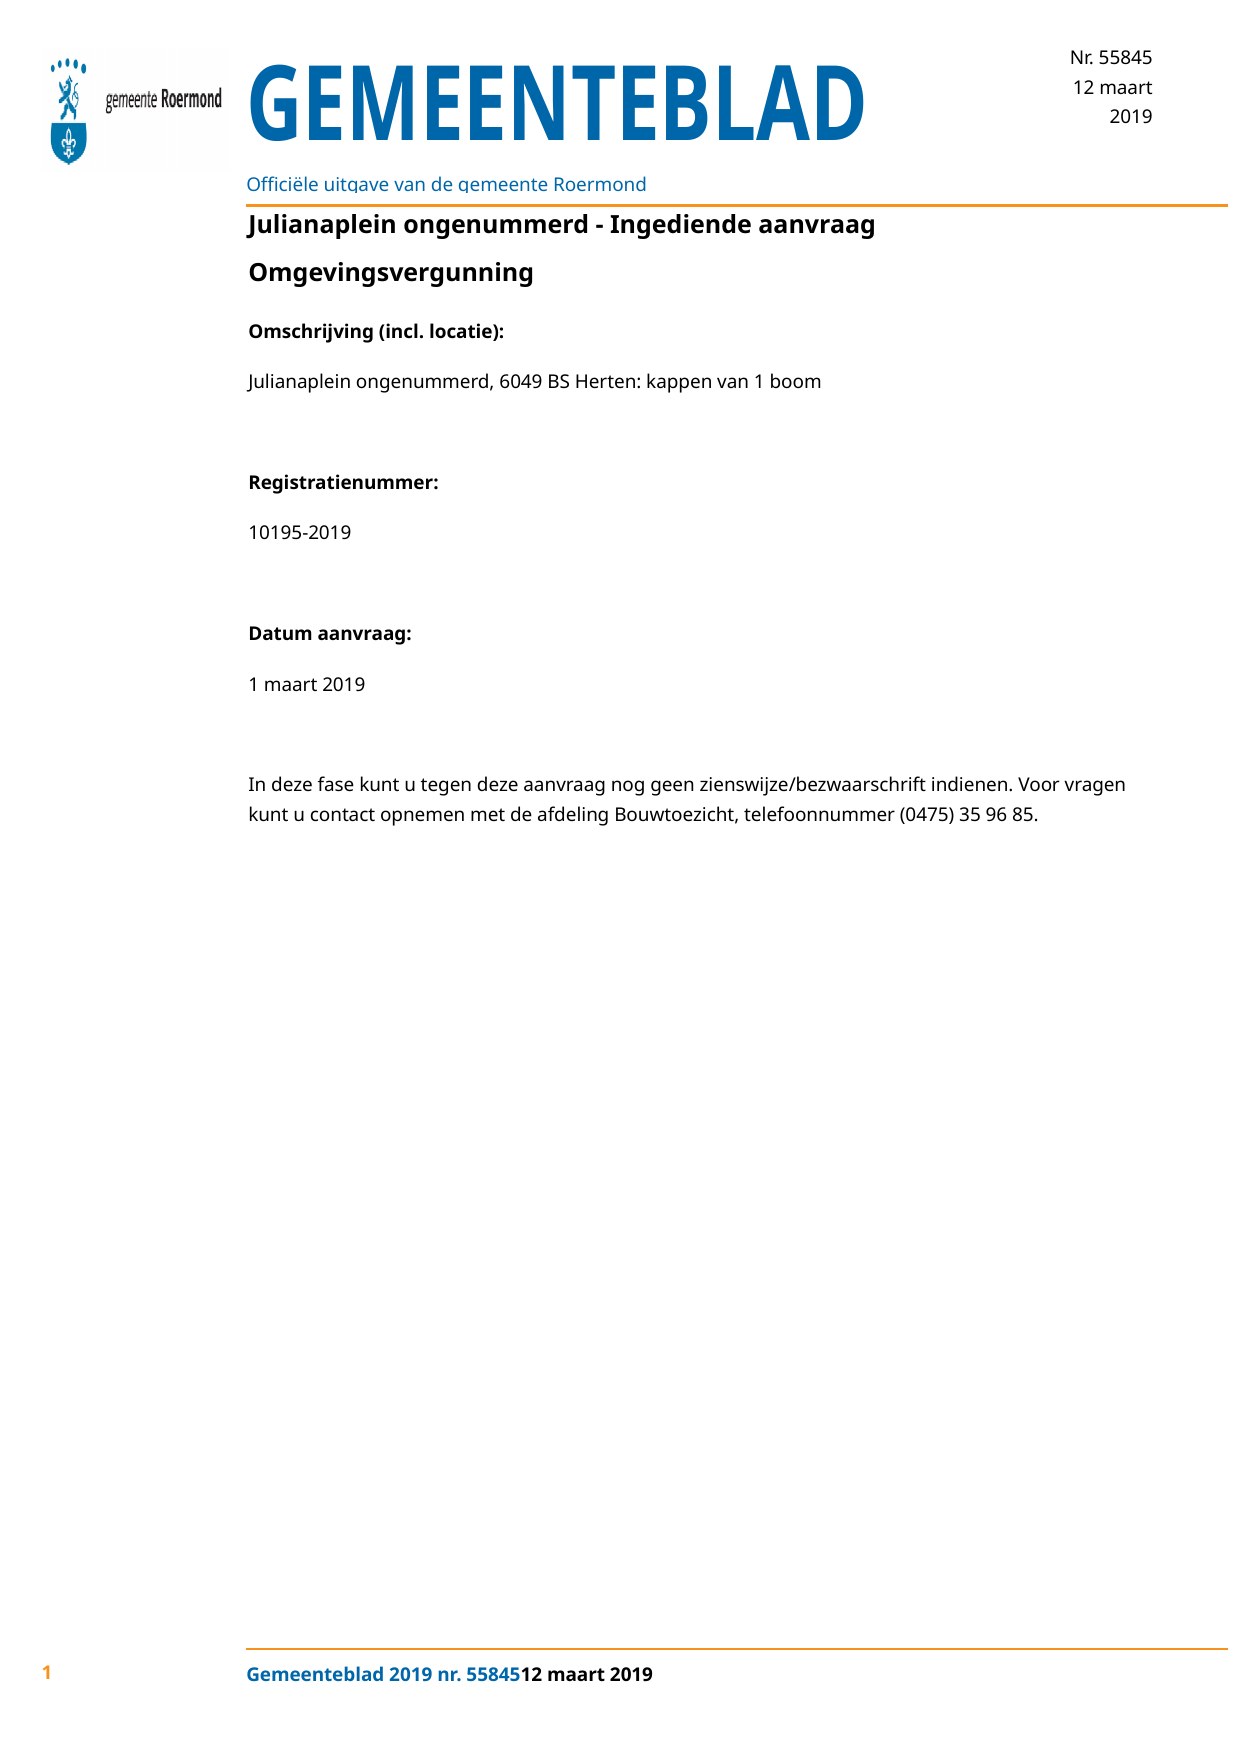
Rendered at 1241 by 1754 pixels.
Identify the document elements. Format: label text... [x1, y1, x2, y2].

text 10195-2019 [248, 519, 1152, 545]
text Omschrijving (incl. locatie): [248, 318, 1152, 344]
text Registratienummer: [248, 469, 1152, 495]
text Datum aanvraag: [248, 620, 1152, 646]
text 1 maart 2019 [248, 671, 1152, 697]
text In deze fase kunt u tegen deze aanvraag nog geen zienswijze/bezwaarschrift indienen. Voor vragen kunt u contact opnemen met de afdeling Bouwtoezicht, telefoonnummer (0475) 35 96 85. [248, 772, 1152, 827]
picture [41, 47, 231, 172]
text Julianaplein ongenummerd, 6049 BS Herten: kappen van 1 boom [248, 368, 1152, 394]
text Julianaplein ongenummerd - Ingediende aanvraag Omgevingsvergunning [248, 207, 1152, 288]
